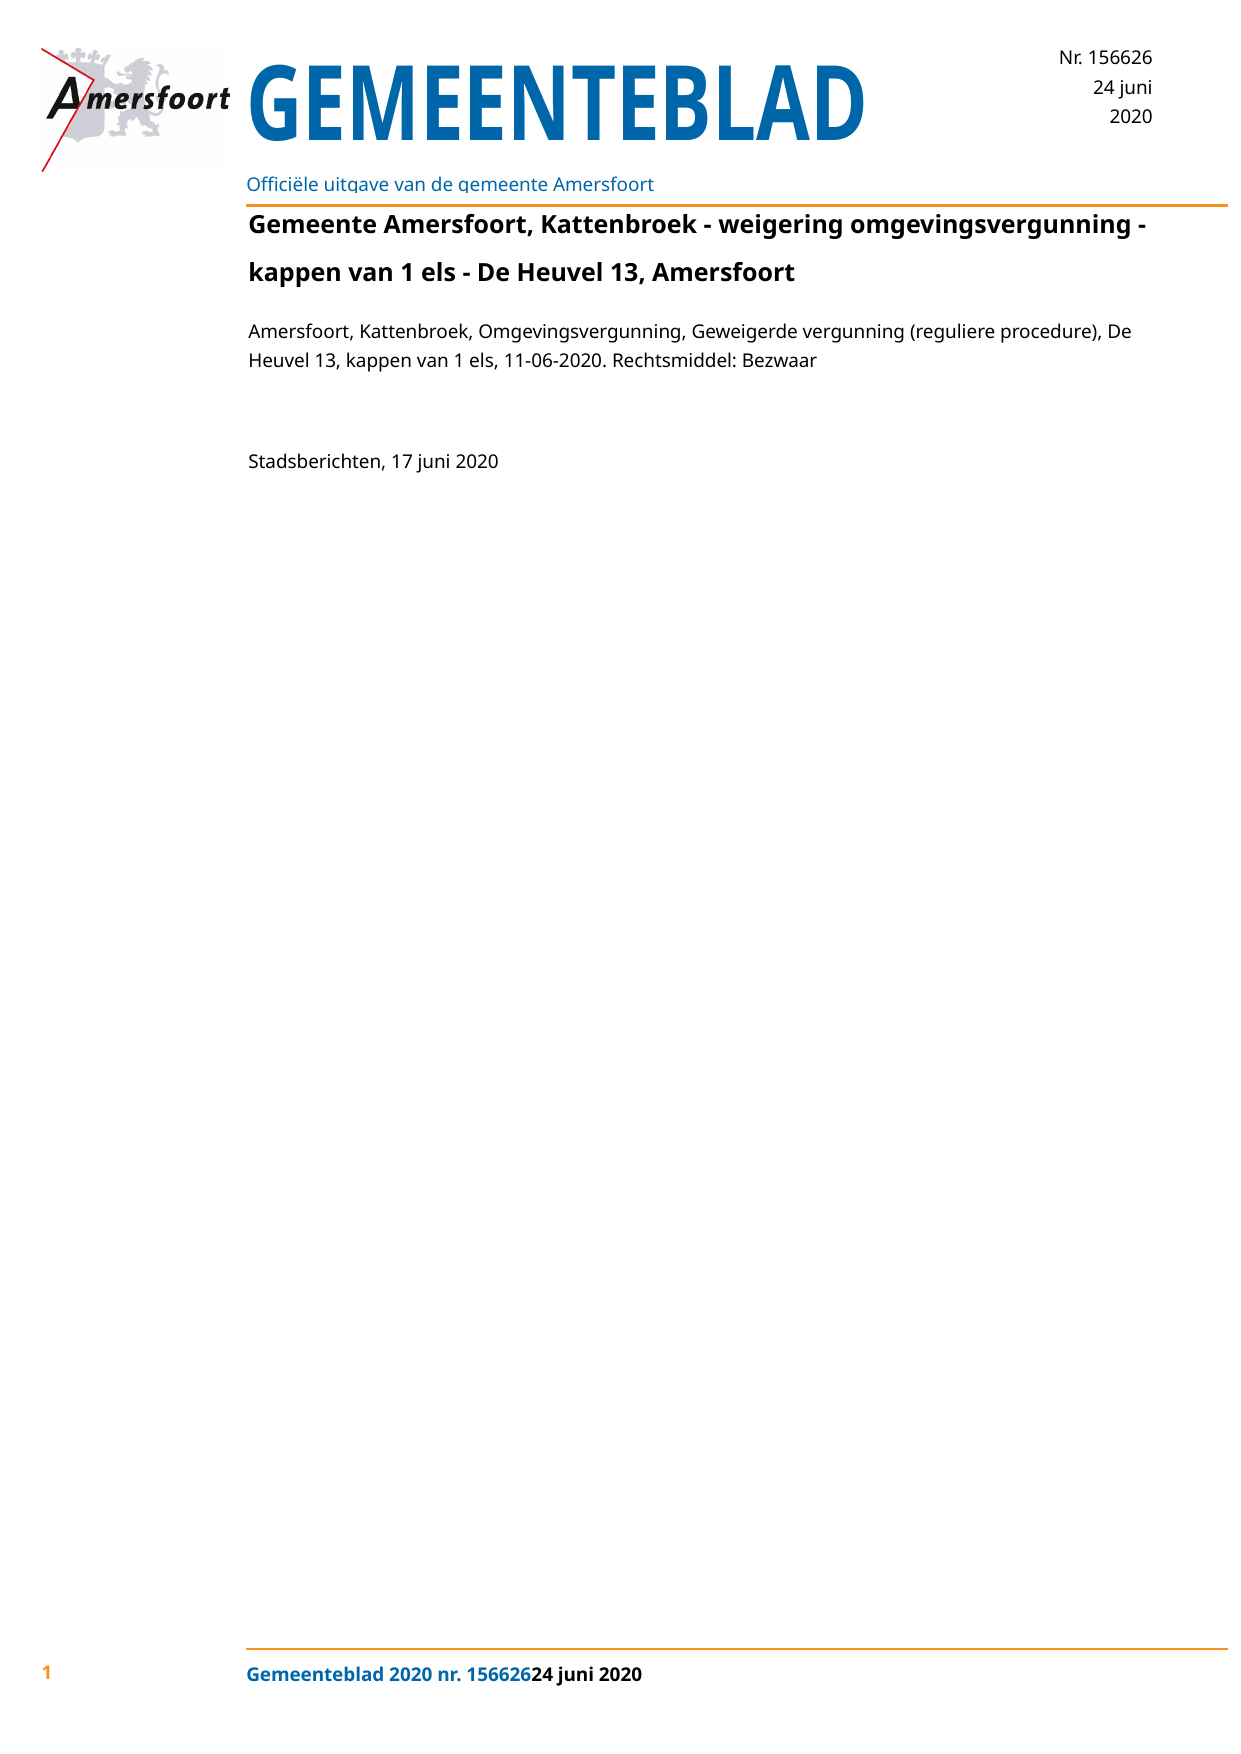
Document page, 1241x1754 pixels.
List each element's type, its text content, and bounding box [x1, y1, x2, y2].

text Amersfoort, Kattenbroek, Omgevingsvergunning, Geweigerde vergunning (reguliere procedure), De Heuvel 13, kappen van 1 els, 11-06-2020. Rechtsmiddel: Bezwaar [248, 318, 1152, 373]
picture [41, 47, 231, 172]
text Gemeente Amersfoort, Kattenbroek - weigering omgevingsvergunning - kappen van 1 els - De Heuvel 13, Amersfoort [248, 207, 1152, 288]
text Stadsberichten, 17 juni 2020 [248, 448, 1152, 474]
